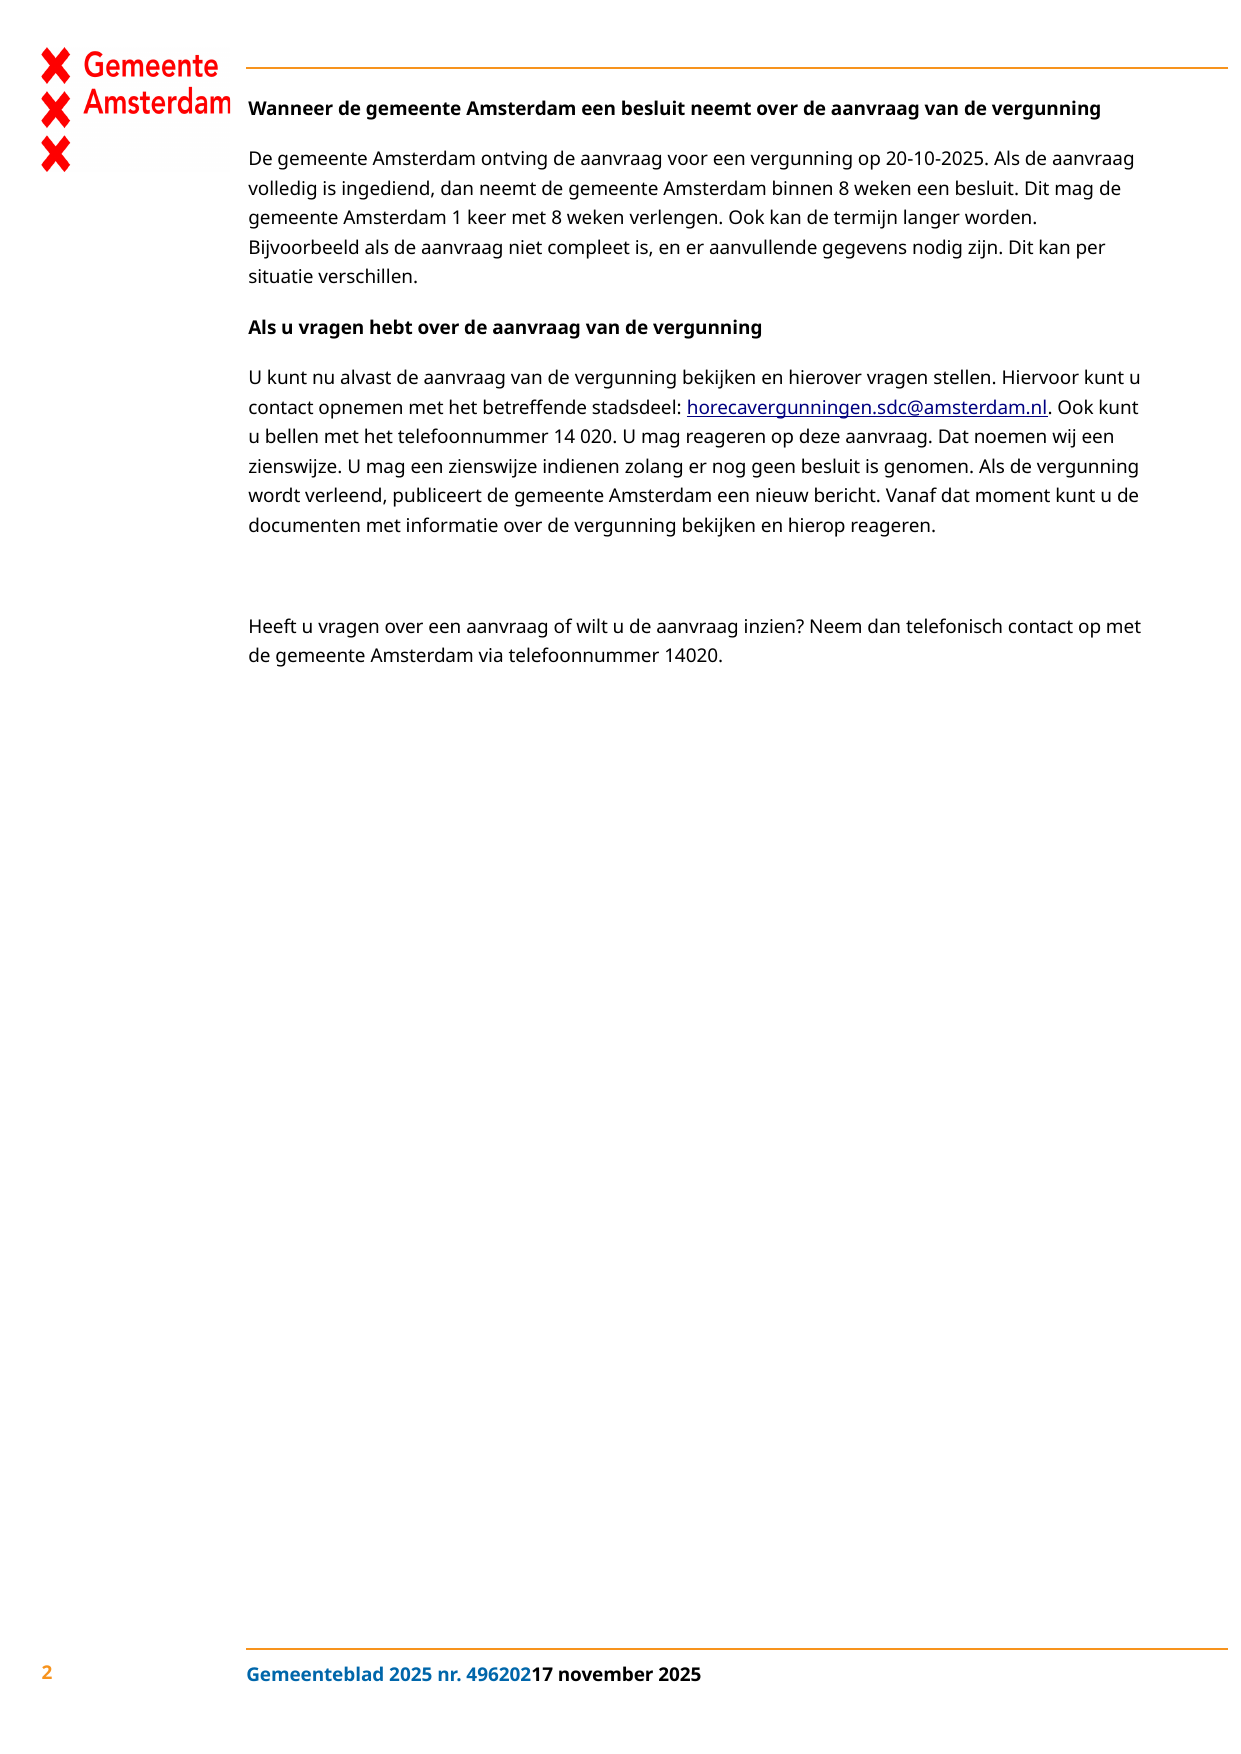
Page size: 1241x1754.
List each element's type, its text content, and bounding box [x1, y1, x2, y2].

text Als u vragen hebt over de aanvraag van de vergunning [248, 314, 1152, 340]
text U kunt nu alvast de aanvraag van de vergunning bekijken en hierover vragen stellen. Hiervoor kunt u contact opnemen met het betreffende stadsdeel: horecavergunningen.sdc@amsterdam.nl. Ook kunt u bellen met het telefoonnummer 14 020. U mag reageren op deze aanvraag. Dat noemen wij een zienswijze. U mag een zienswijze indienen zolang er nog geen besluit is genomen. Als de vergunning wordt verleend, publiceert de gemeente Amsterdam een nieuw bericht. Vanaf dat moment kunt u de documenten met informatie over de vergunning bekijken en hierop reageren. [248, 364, 1152, 538]
text De gemeente Amsterdam ontving de aanvraag voor een vergunning op 20-10-2025. Als de aanvraag volledig is ingediend, dan neemt de gemeente Amsterdam binnen 8 weken een besluit. Dit mag de gemeente Amsterdam 1 keer met 8 weken verlengen. Ook kan de termijn langer worden. Bijvoorbeeld als de aanvraag niet compleet is, en er aanvullende gegevens nodig zijn. Dit kan per situatie verschillen. [248, 145, 1152, 289]
text Heeft u vragen over een aanvraag of wilt u de aanvraag inzien? Neem dan telefonisch contact op met de gemeente Amsterdam via telefoonnummer 14020. [248, 613, 1152, 668]
text Wanneer de gemeente Amsterdam een besluit neemt over de aanvraag van de vergunning [248, 95, 1152, 121]
picture [41, 47, 231, 172]
